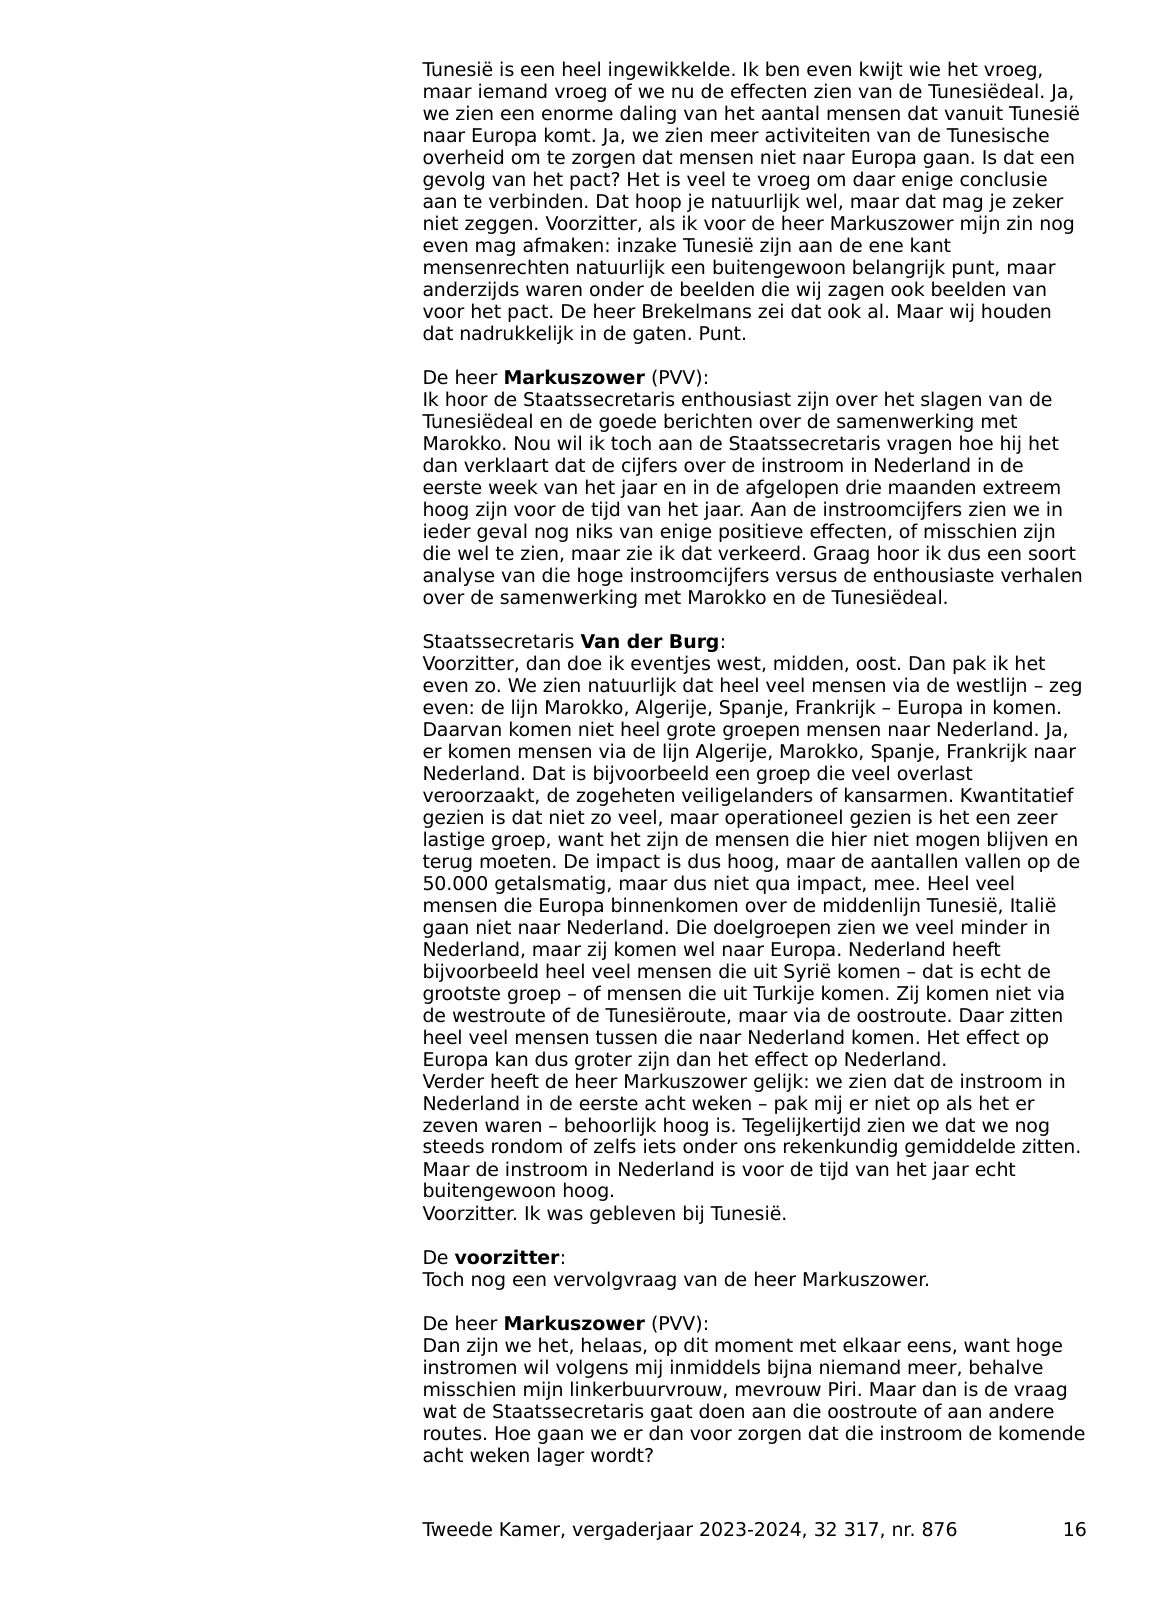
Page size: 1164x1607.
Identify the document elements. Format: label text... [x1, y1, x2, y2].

text Dan zijn we het, helaas, op dit moment met elkaar eens, want hoge instromen wil volgens mij inmiddels bijna niemand meer, behalve misschien mijn linkerbuurvrouw, mevrouw Piri. Maar dan is de vraag wat de Staatssecretaris gaat doen aan die oostroute of aan andere routes. Hoe gaan we er dan voor zorgen dat die instroom de komende acht weken lager wordt? [422, 1335, 1087, 1467]
text De heer Markuszower (PVV): [422, 367, 1087, 389]
text Voorzitter. Ik was gebleven bij Tunesië. [422, 1202, 1087, 1224]
text De voorzitter: [422, 1247, 1087, 1268]
text Voorzitter, dan doe ik eventjes west, midden, oost. Dan pak ik het even zo. We zien natuurlijk dat heel veel mensen via de westlijn – zeg even: de lijn Marokko, Algerije, Spanje, Frankrijk – Europa in komen. Daarvan komen niet heel grote groepen mensen naar Nederland. Ja, er komen mensen via de lijn Algerije, Marokko, Spanje, Frankrijk naar Nederland. Dat is bijvoorbeeld een groep die veel overlast veroorzaakt, de zogeheten veiligelanders of kansarmen. Kwantitatief gezien is dat niet zo veel, maar operationeel gezien is het een zeer lastige groep, want het zijn de mensen die hier niet mogen blijven en terug moeten. De impact is dus hoog, maar de aantallen vallen op de 50.000 getalsmatig, maar dus niet qua impact, mee. Heel veel mensen die Europa binnenkomen over de middenlijn Tunesië, Italië gaan niet naar Nederland. Die doelgroepen zien we veel minder in Nederland, maar zij komen wel naar Europa. Nederland heeft bijvoorbeeld heel veel mensen die uit Syrië komen – dat is echt de grootste groep – of mensen die uit Turkije komen. Zij komen niet via de westroute of de Tunesiëroute, maar via de oostroute. Daar zitten heel veel mensen tussen die naar Nederland komen. Het effect op Europa kan dus groter zijn dan het effect op Nederland. [422, 653, 1087, 1071]
text Tunesië is een heel ingewikkelde. Ik ben even kwijt wie het vroeg, maar iemand vroeg of we nu de effecten zien van de Tunesiëdeal. Ja, we zien een enorme daling van het aantal mensen dat vanuit Tunesië naar Europa komt. Ja, we zien meer activiteiten van de Tunesische overheid om te zorgen dat mensen niet naar Europa gaan. Is dat een gevolg van het pact? Het is veel te vroeg om daar enige conclusie aan te verbinden. Dat hoop je natuurlijk wel, maar dat mag je zeker niet zeggen. Voorzitter, als ik voor de heer Markuszower mijn zin nog even mag afmaken: inzake Tunesië zijn aan de ene kant mensenrechten natuurlijk een buitengewoon belangrijk punt, maar anderzijds waren onder de beelden die wij zagen ook beelden van voor het pact. De heer Brekelmans zei dat ook al. Maar wij houden dat nadrukkelijk in de gaten. Punt. [422, 59, 1087, 345]
text De heer Markuszower (PVV): [422, 1313, 1087, 1335]
text Staatssecretaris Van der Burg: [422, 631, 1087, 653]
text Ik hoor de Staatssecretaris enthousiast zijn over het slagen van de Tunesiëdeal en de goede berichten over de samenwerking met Marokko. Nou wil ik toch aan de Staatssecretaris vragen hoe hij het dan verklaart dat de cijfers over de instroom in Nederland in de eerste week van het jaar en in de afgelopen drie maanden extreem hoog zijn voor de tijd van het jaar. Aan de instroomcijfers zien we in ieder geval nog niks van enige positieve effecten, of misschien zijn die wel te zien, maar zie ik dat verkeerd. Graag hoor ik dus een soort analyse van die hoge instroomcijfers versus de enthousiaste verhalen over de samenwerking met Marokko en de Tunesiëdeal. [422, 389, 1087, 609]
text Toch nog een vervolgvraag van de heer Markuszower. [422, 1268, 1087, 1291]
text Verder heeft de heer Markuszower gelijk: we zien dat de instroom in Nederland in de eerste acht weken – pak mij er niet op als het er zeven waren – behoorlijk hoog is. Tegelijkertijd zien we dat we nog steeds rondom of zelfs iets onder ons rekenkundig gemiddelde zitten. Maar de instroom in Nederland is voor de tijd van het jaar echt buitengewoon hoog. [422, 1071, 1087, 1202]
